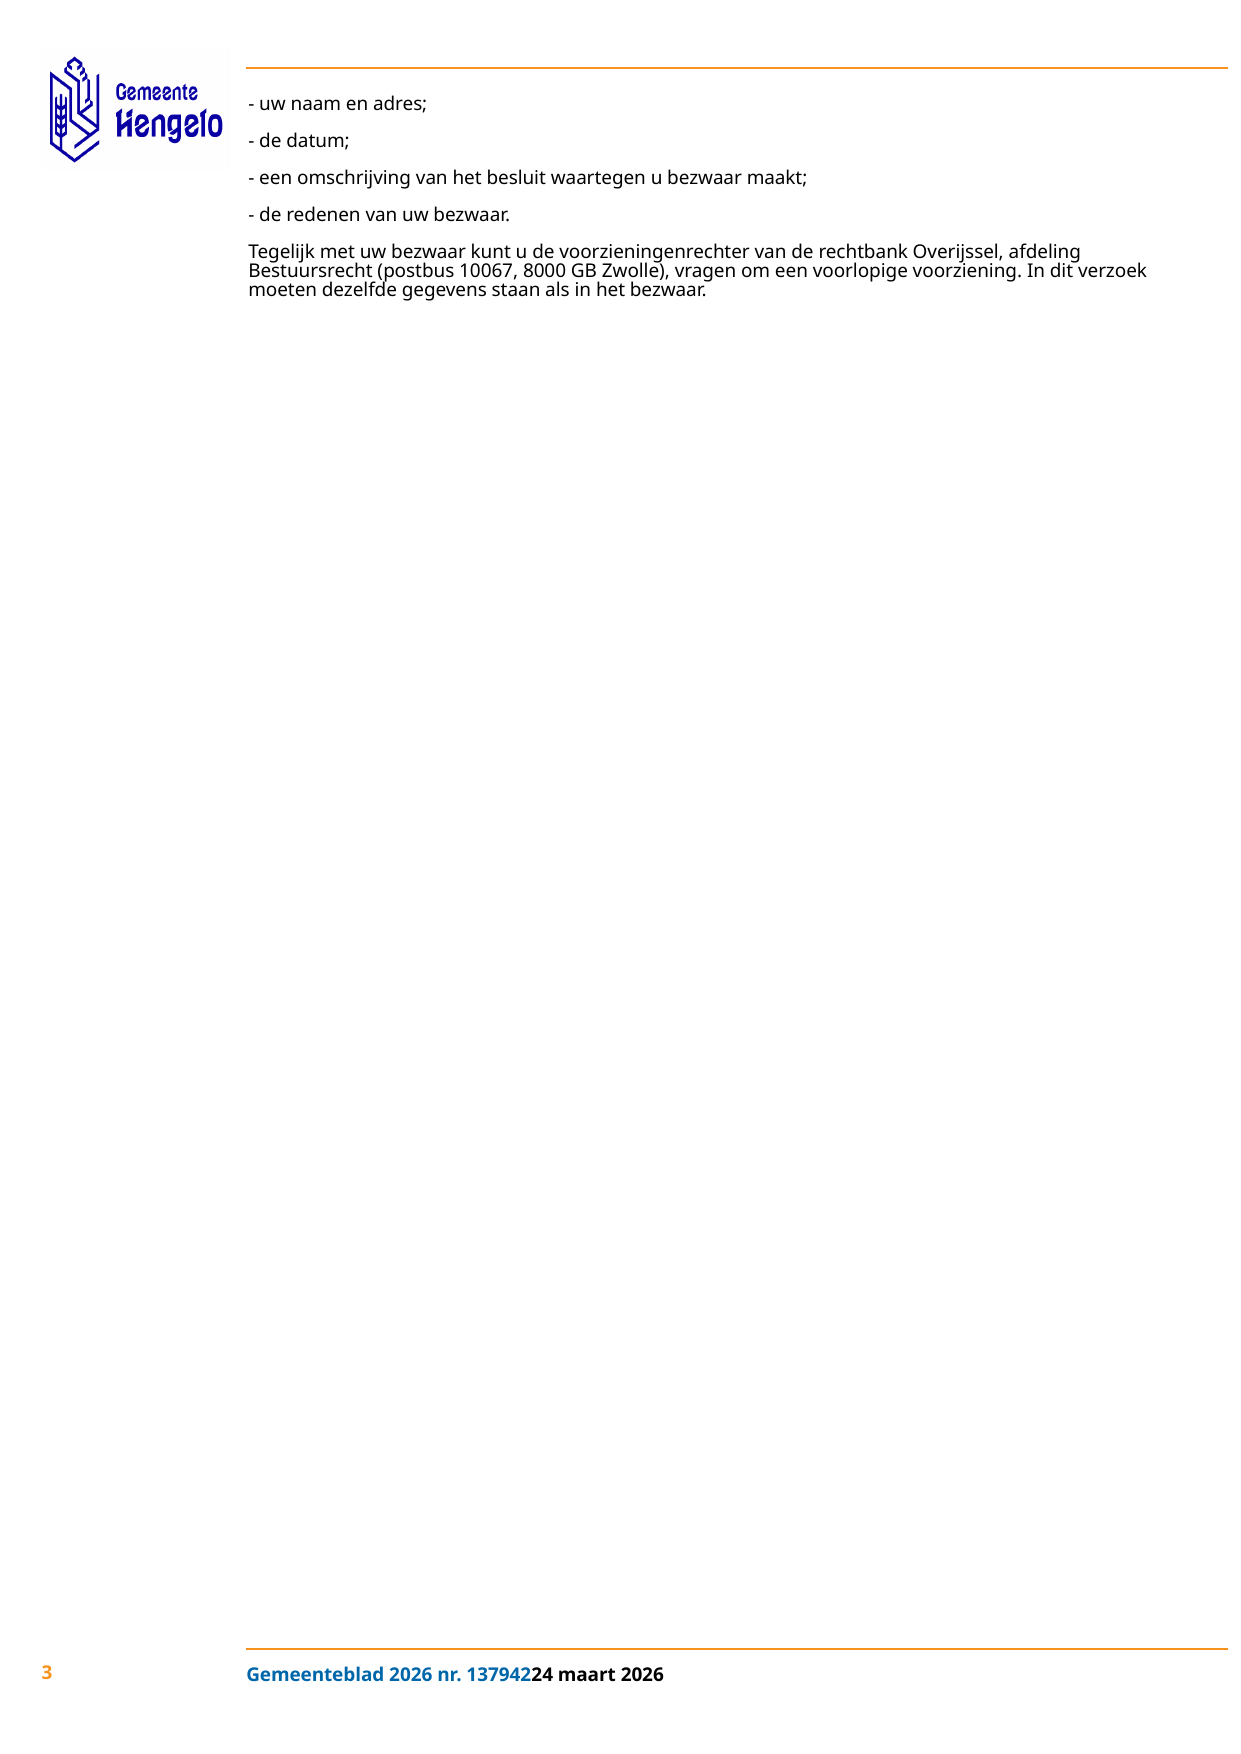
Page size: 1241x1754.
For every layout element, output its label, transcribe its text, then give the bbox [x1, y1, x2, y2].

text - de datum; [248, 132, 1152, 151]
text Tegelijk met uw bezwaar kunt u de voorzieningenrechter van de rechtbank Overijssel, afdeling Bestuursrecht (postbus 10067, 8000 GB Zwolle), vragen om een voorlopige voorziening. In dit verzoek moeten dezelfde gegevens staan als in het bezwaar. [248, 243, 1152, 301]
text - de redenen van uw bezwaar. [248, 206, 1152, 225]
text - uw naam en adres; [248, 95, 1152, 114]
picture [41, 47, 231, 172]
text - een omschrijving van het besluit waartegen u bezwaar maakt; [248, 169, 1152, 188]
